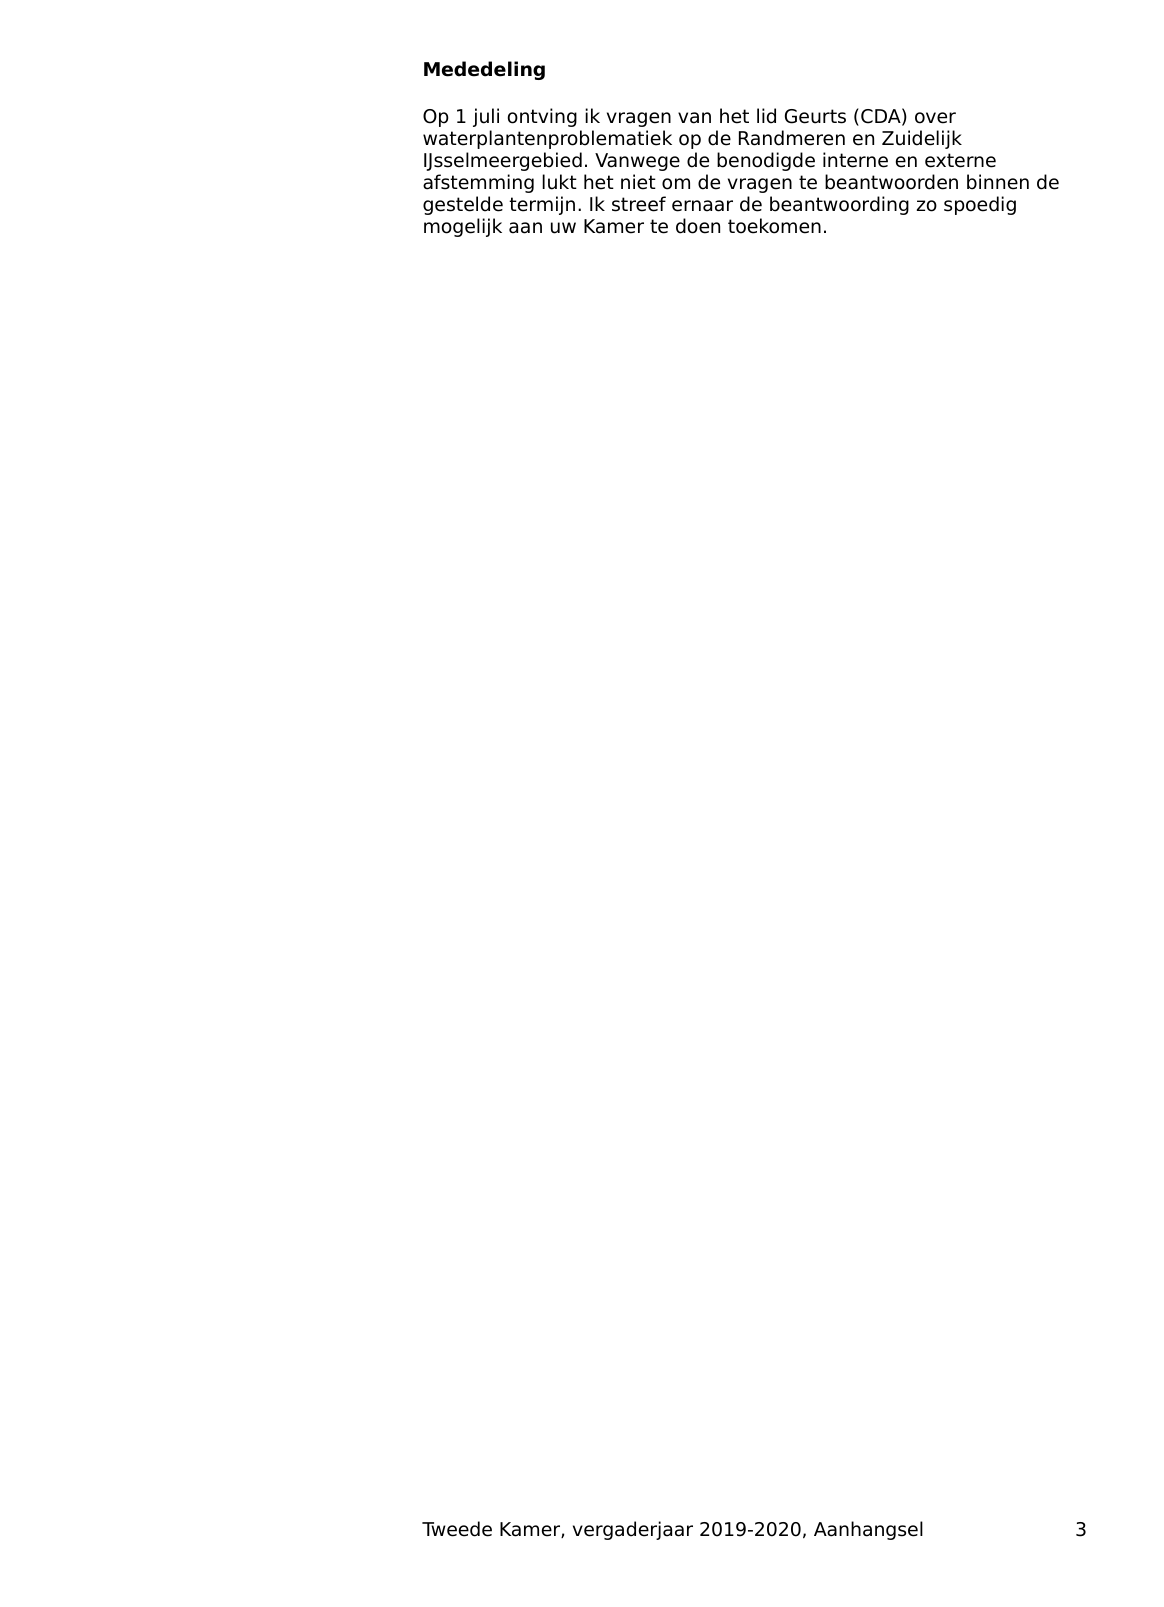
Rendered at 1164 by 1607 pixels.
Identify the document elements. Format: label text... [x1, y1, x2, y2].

text Op 1 juli ontving ik vragen van het lid Geurts (CDA) over waterplantenproblematiek op de Randmeren en Zuidelijk IJsselmeergebied. Vanwege de benodigde interne en externe afstemming lukt het niet om de vragen te beantwoorden binnen de gestelde termijn. Ik streef ernaar de beantwoording zo spoedig mogelijk aan uw Kamer te doen toekomen. [422, 106, 1087, 238]
subtitle Mededeling [422, 59, 1087, 81]
